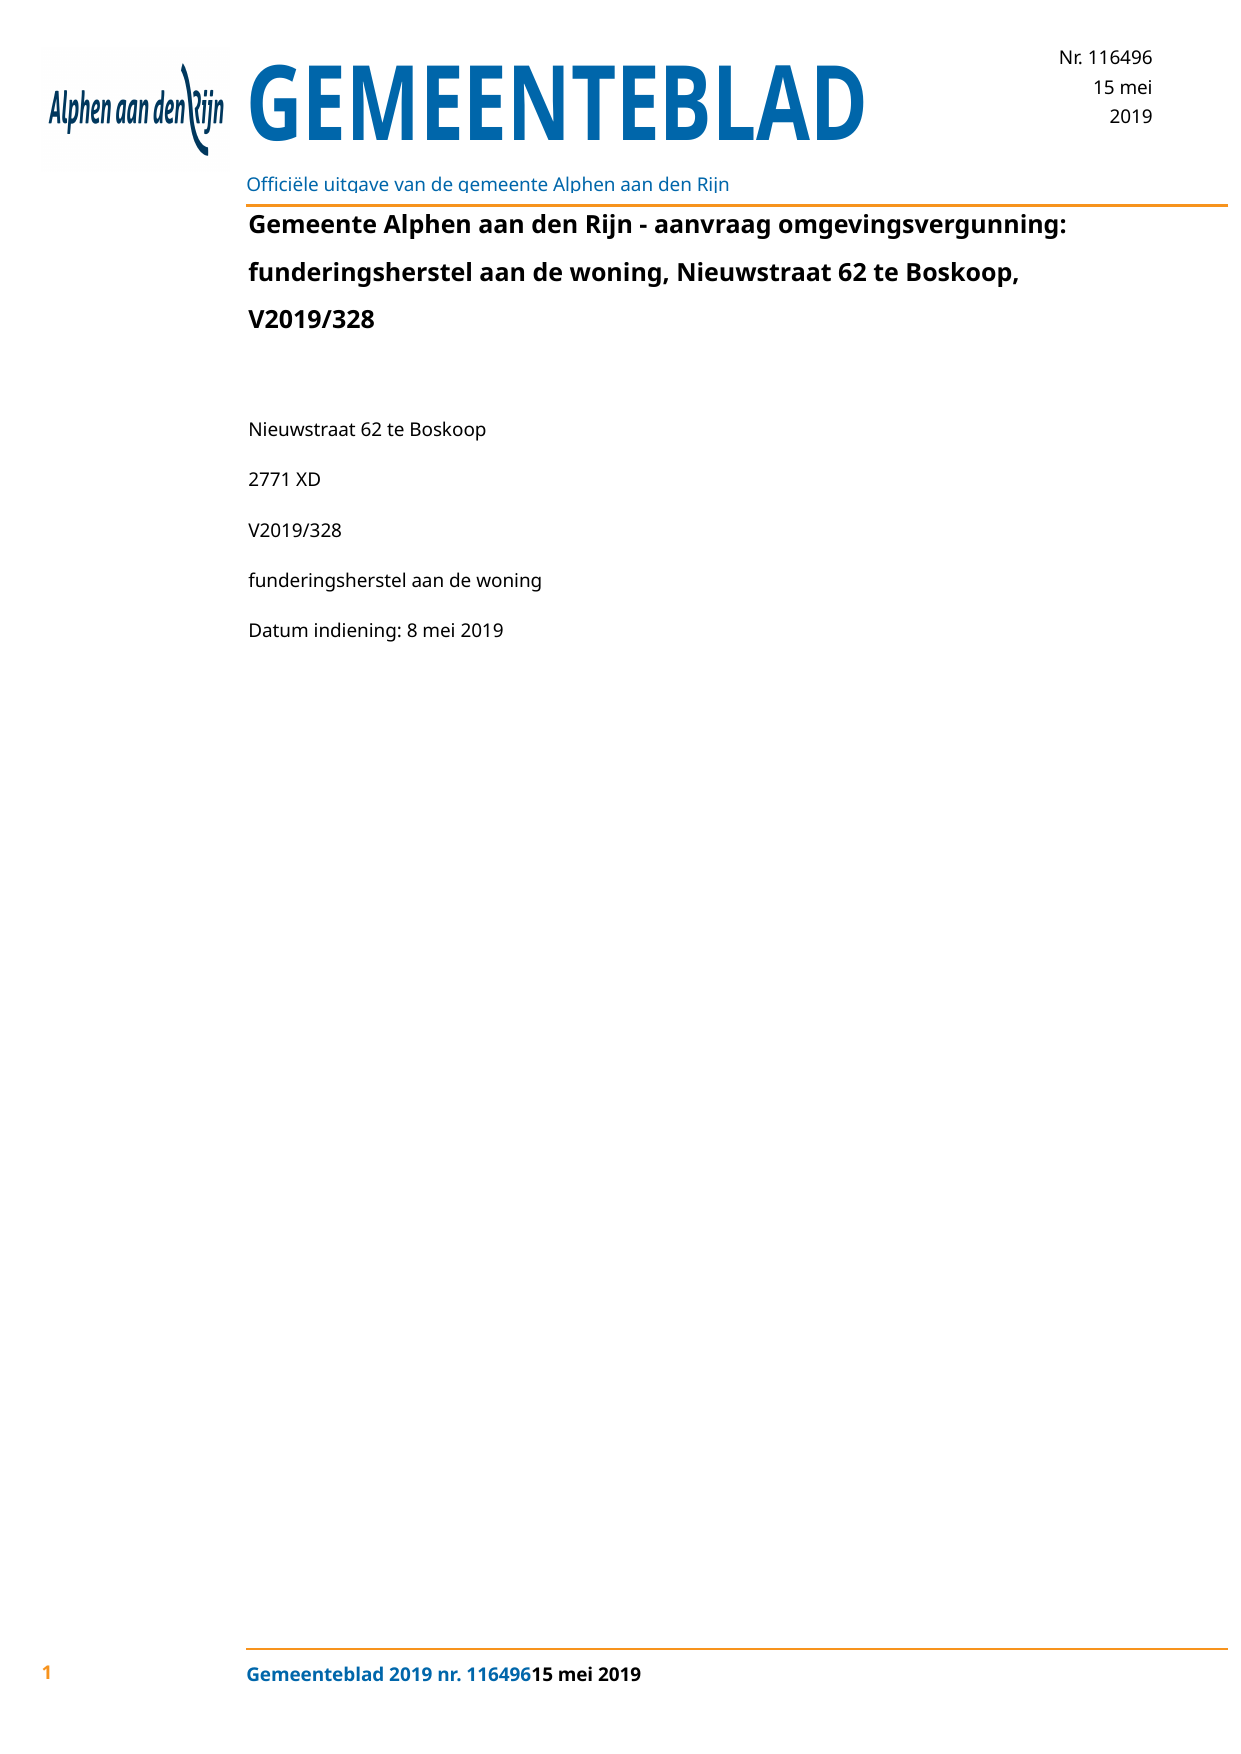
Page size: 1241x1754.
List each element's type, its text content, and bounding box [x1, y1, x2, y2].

text Datum indiening: 8 mei 2019 [248, 618, 1152, 643]
text Nieuwstraat 62 te Boskoop [248, 416, 1152, 442]
text V2019/328 [248, 517, 1152, 542]
picture [41, 47, 231, 172]
text Gemeente Alphen aan den Rijn - aanvraag omgevingsvergunning: funderingsherstel aan de woning, Nieuwstraat 62 te Boskoop, V2019/328 [248, 207, 1152, 336]
text 2771 XD [248, 466, 1152, 492]
text funderingsherstel aan de woning [248, 567, 1152, 593]
